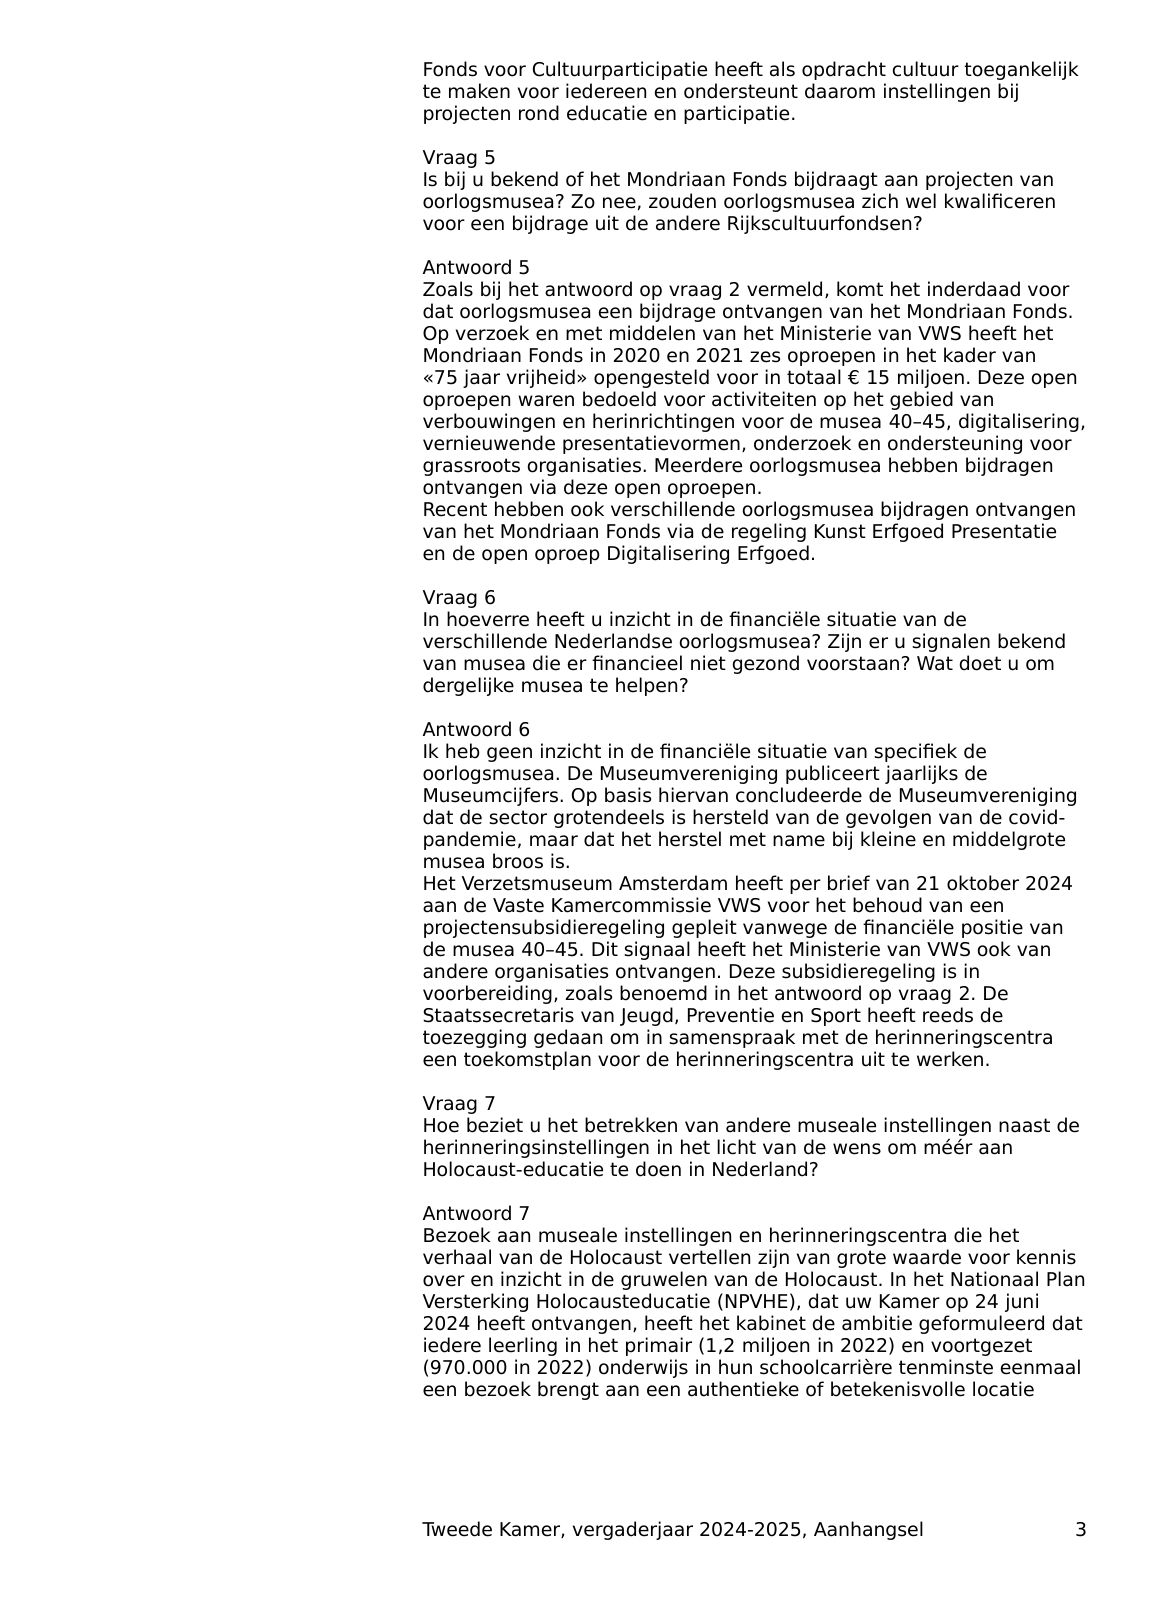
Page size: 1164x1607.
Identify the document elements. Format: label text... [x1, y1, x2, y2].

text Antwoord 5 [422, 257, 1087, 279]
text Hoe beziet u het betrekken van andere museale instellingen naast de herinneringsinstellingen in het licht van de wens om méér aan Holocaust-educatie te doen in Nederland? [422, 1115, 1087, 1181]
text Antwoord 6 [422, 719, 1087, 741]
text Zoals bij het antwoord op vraag 2 vermeld, komt het inderdaad voor dat oorlogsmusea een bijdrage ontvangen van het Mondriaan Fonds. Op verzoek en met middelen van het Ministerie van VWS heeft het Mondriaan Fonds in 2020 en 2021 zes oproepen in het kader van «75 jaar vrijheid» opengesteld voor in totaal € 15 miljoen. Deze open oproepen waren bedoeld voor activiteiten op het gebied van verbouwingen en herinrichtingen voor de musea 40–45, digitalisering, vernieuwende presentatievormen, onderzoek en ondersteuning voor grassroots organisaties. Meerdere oorlogsmusea hebben bijdragen ontvangen via deze open oproepen. [422, 279, 1087, 499]
text Vraag 6 [422, 587, 1087, 609]
text Fonds voor Cultuurparticipatie heeft als opdracht cultuur toegankelijk te maken voor iedereen en ondersteunt daarom instellingen bij projecten rond educatie en participatie. [422, 59, 1087, 125]
text Antwoord 7 [422, 1203, 1087, 1225]
text Vraag 7 [422, 1093, 1087, 1115]
text Recent hebben ook verschillende oorlogsmusea bijdragen ontvangen van het Mondriaan Fonds via de regeling Kunst Erfgoed Presentatie en de open oproep Digitalisering Erfgoed. [422, 499, 1087, 565]
text Bezoek aan museale instellingen en herinneringscentra die het verhaal van de Holocaust vertellen zijn van grote waarde voor kennis over en inzicht in de gruwelen van de Holocaust. In het Nationaal Plan Versterking Holocausteducatie (NPVHE), dat uw Kamer op 24 juni 2024 heeft ontvangen, heeft het kabinet de ambitie geformuleerd dat iedere leerling in het primair (1,2 miljoen in 2022) en voortgezet (970.000 in 2022) onderwijs in hun schoolcarrière tenminste eenmaal een bezoek brengt aan een authentieke of betekenisvolle locatie [422, 1225, 1087, 1401]
text Is bij u bekend of het Mondriaan Fonds bijdraagt aan projecten van oorlogsmusea? Zo nee, zouden oorlogsmusea zich wel kwalificeren voor een bijdrage uit de andere Rijkscultuurfondsen? [422, 169, 1087, 235]
text Het Verzetsmuseum Amsterdam heeft per brief van 21 oktober 2024 aan de Vaste Kamercommissie VWS voor het behoud van een projectensubsidieregeling gepleit vanwege de financiële positie van de musea 40–45. Dit signaal heeft het Ministerie van VWS ook van andere organisaties ontvangen. Deze subsidieregeling is in voorbereiding, zoals benoemd in het antwoord op vraag 2. De Staatssecretaris van Jeugd, Preventie en Sport heeft reeds de toezegging gedaan om in samenspraak met de herinneringscentra een toekomstplan voor de herinneringscentra uit te werken. [422, 873, 1087, 1071]
text Vraag 5 [422, 147, 1087, 169]
text In hoeverre heeft u inzicht in de financiële situatie van de verschillende Nederlandse oorlogsmusea? Zijn er u signalen bekend van musea die er financieel niet gezond voorstaan? Wat doet u om dergelijke musea te helpen? [422, 609, 1087, 697]
text Ik heb geen inzicht in de financiële situatie van specifiek de oorlogsmusea. De Museumvereniging publiceert jaarlijks de Museumcijfers. Op basis hiervan concludeerde de Museumvereniging dat de sector grotendeels is hersteld van de gevolgen van de covid-pandemie, maar dat het herstel met name bij kleine en middelgrote musea broos is. [422, 741, 1087, 873]
